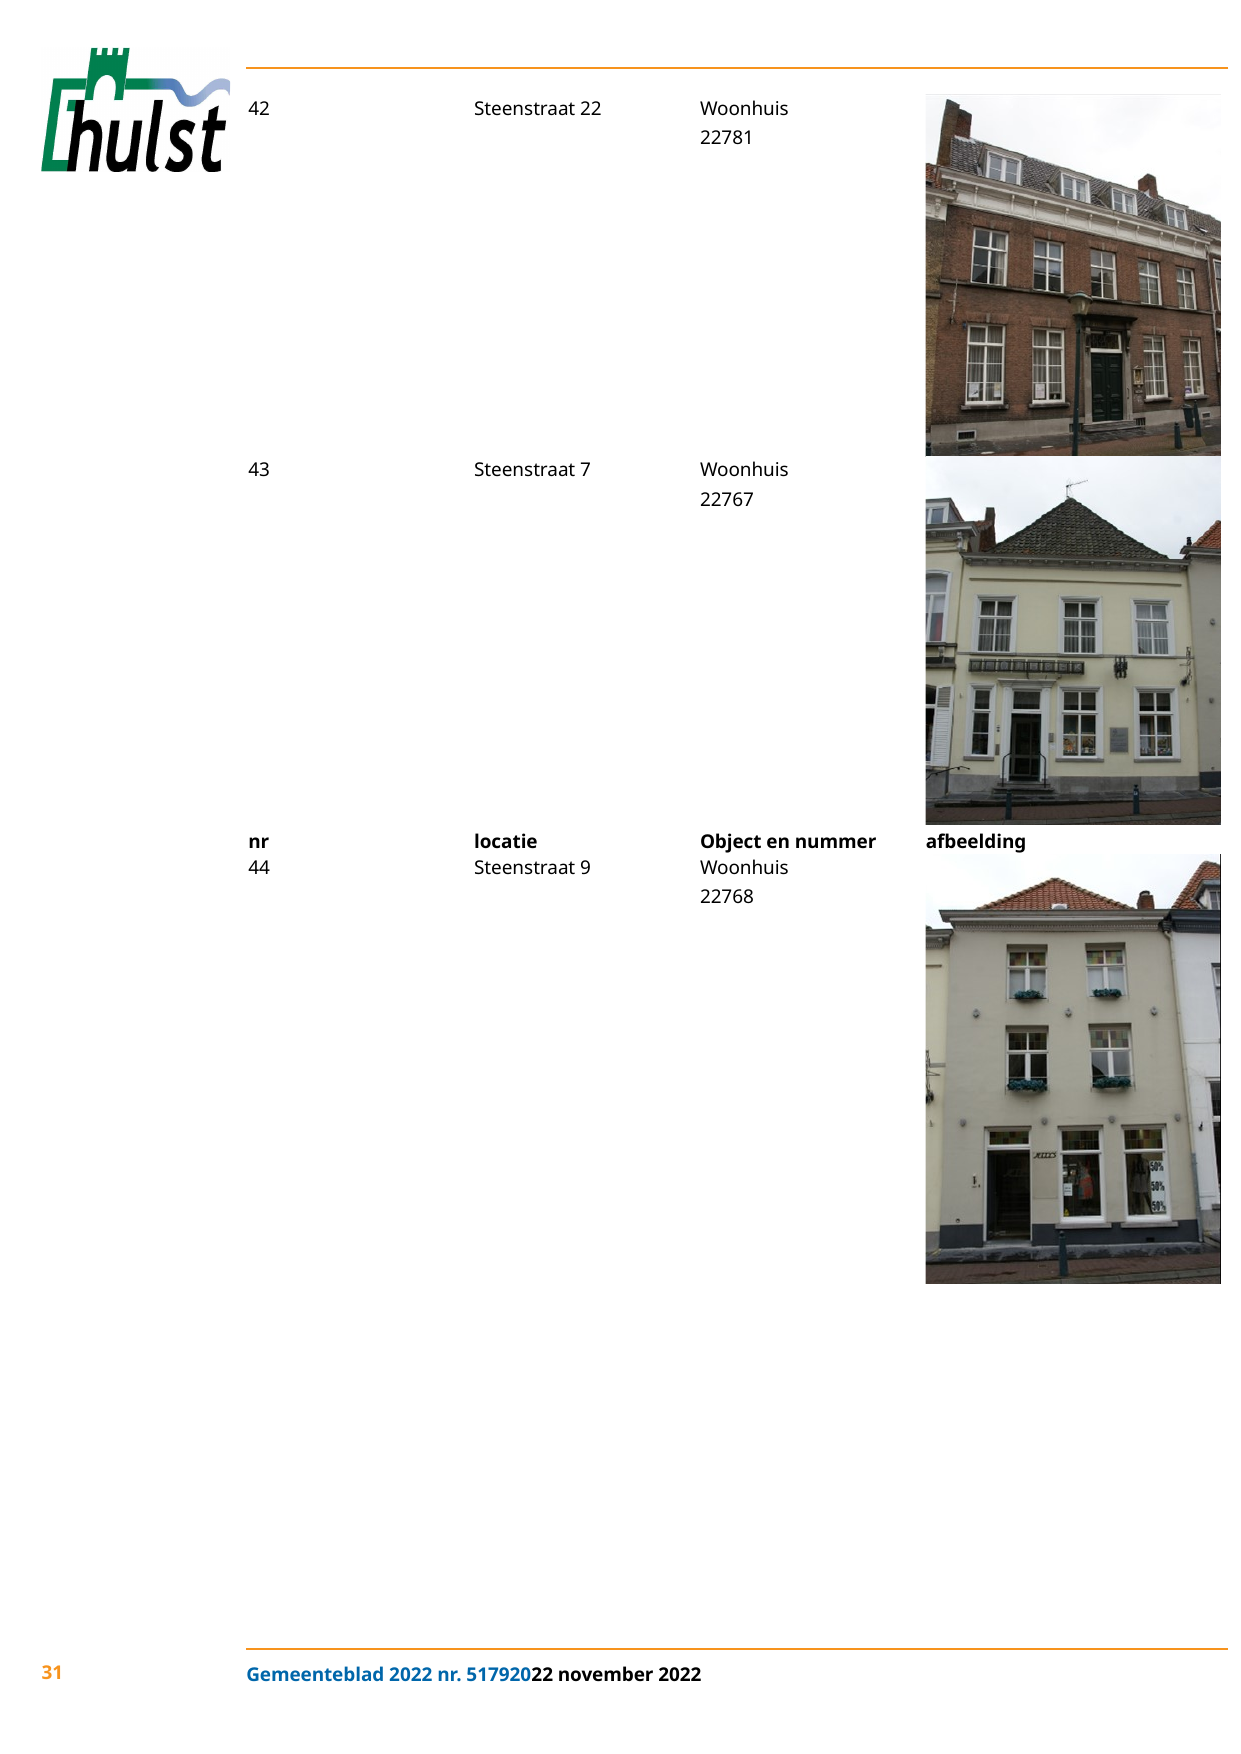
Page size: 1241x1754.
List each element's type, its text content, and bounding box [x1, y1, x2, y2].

table_header nr [248, 828, 474, 854]
table_cell 42 [248, 95, 474, 456]
table_header afbeelding [926, 828, 1152, 854]
table_cell Steenstraat 22 [474, 95, 700, 456]
table_cell Woonhuis 22768 [700, 854, 925, 1283]
table_cell 44 [248, 854, 474, 1283]
table_header Object en nummer [700, 828, 926, 854]
picture [925, 94, 1221, 825]
table_header locatie [474, 828, 700, 854]
table_cell Woonhuis 22767 [700, 456, 925, 825]
picture [41, 47, 231, 172]
picture [925, 854, 1221, 1284]
table_cell Woonhuis 22781 [700, 95, 925, 456]
table_cell Steenstraat 9 [474, 854, 700, 1283]
table_cell Steenstraat 7 [474, 456, 700, 825]
table_cell 43 [248, 456, 474, 825]
